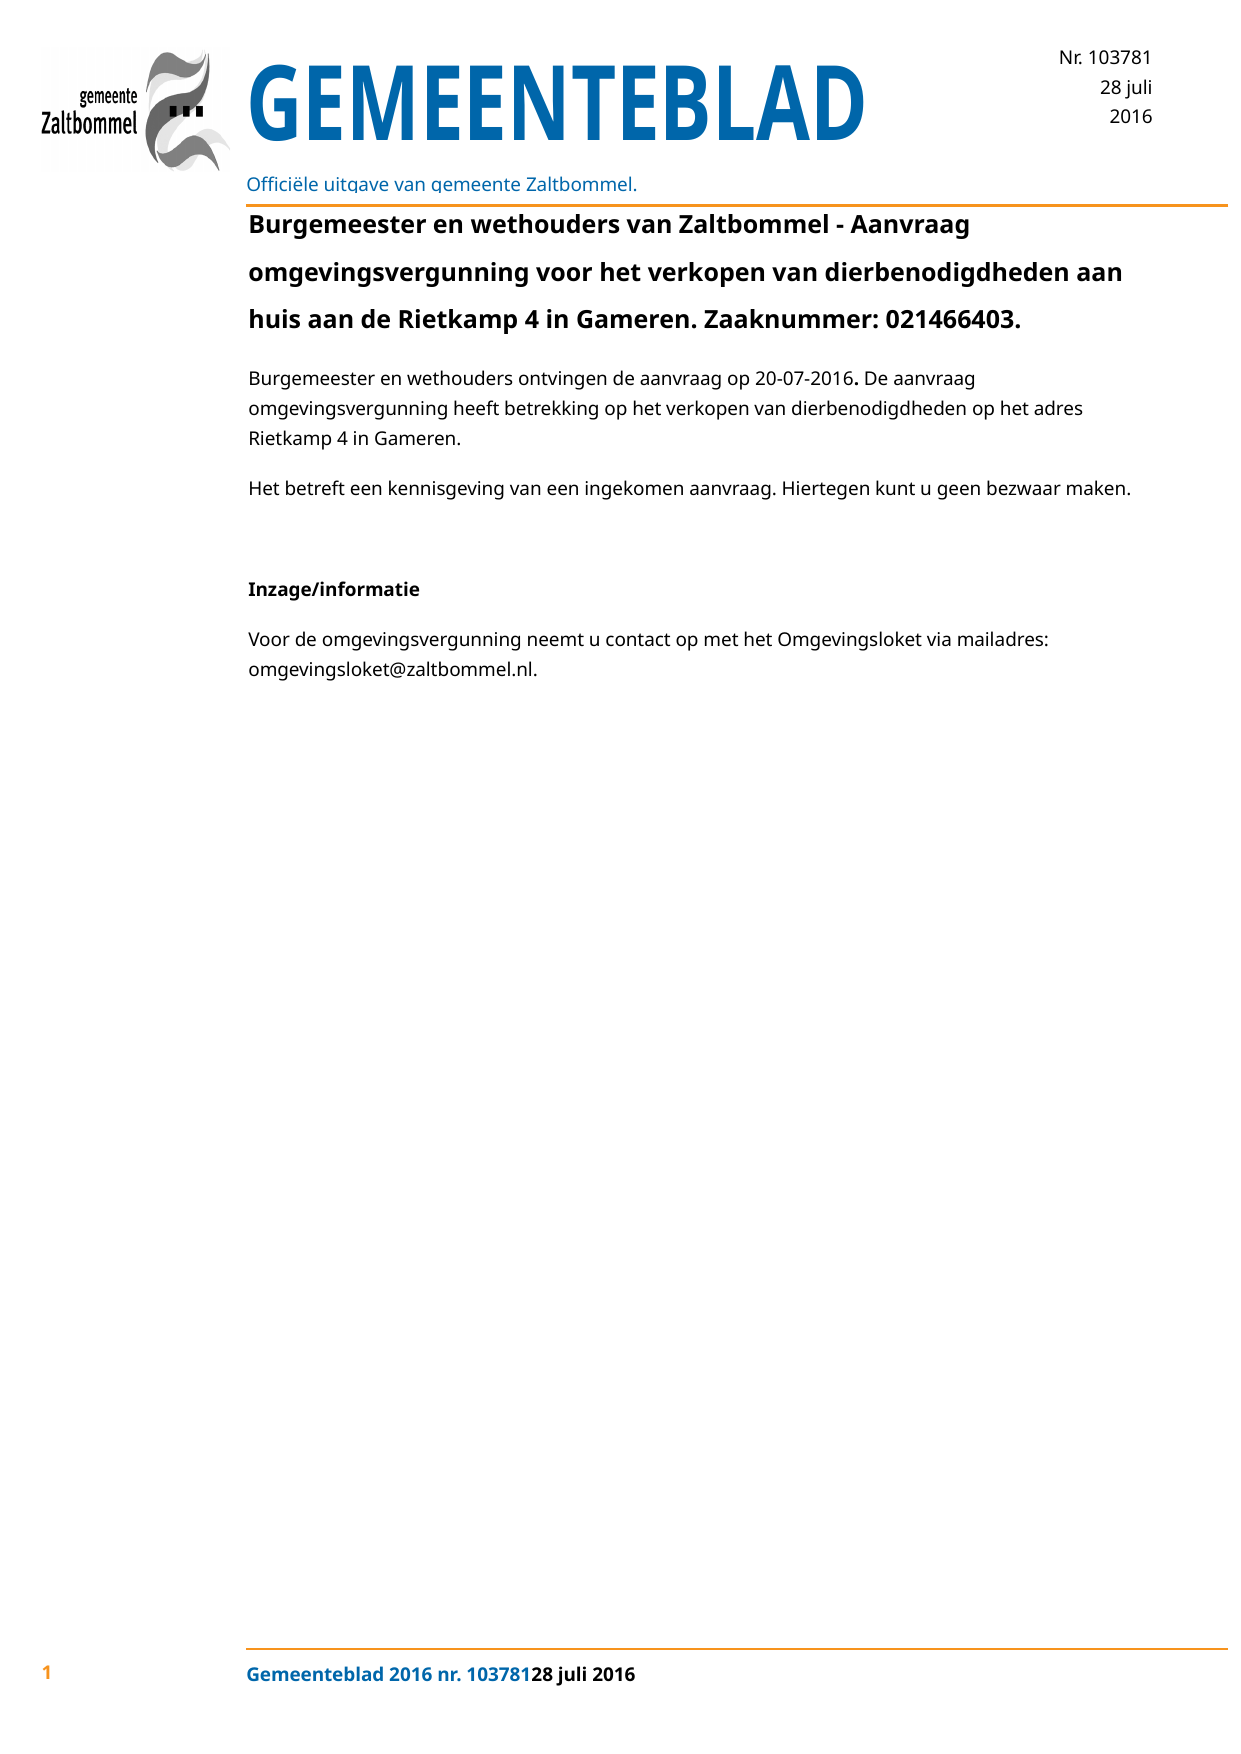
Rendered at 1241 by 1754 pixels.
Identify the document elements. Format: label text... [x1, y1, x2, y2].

text Het betreft een kennisgeving van een ingekomen aanvraag. Hiertegen kunt u geen bezwaar maken. [248, 475, 1152, 501]
picture [41, 47, 231, 172]
text Burgemeester en wethouders van Zaltbommel - Aanvraag omgevingsvergunning voor het verkopen van dierbenodigdheden aan huis aan de Rietkamp 4 in Gameren. Zaaknummer: 021466403. [248, 207, 1152, 336]
text Inzage/informatie [248, 576, 1152, 602]
text Burgemeester en wethouders ontvingen de aanvraag op 20-07-2016. De aanvraag omgevingsvergunning heeft betrekking op het verkopen van dierbenodigdheden op het adres Rietkamp 4 in Gameren. [248, 366, 1152, 450]
text Voor de omgevingsvergunning neemt u contact op met het Omgevingsloket via mailadres: omgevingsloket@zaltbommel.nl. [248, 626, 1152, 682]
